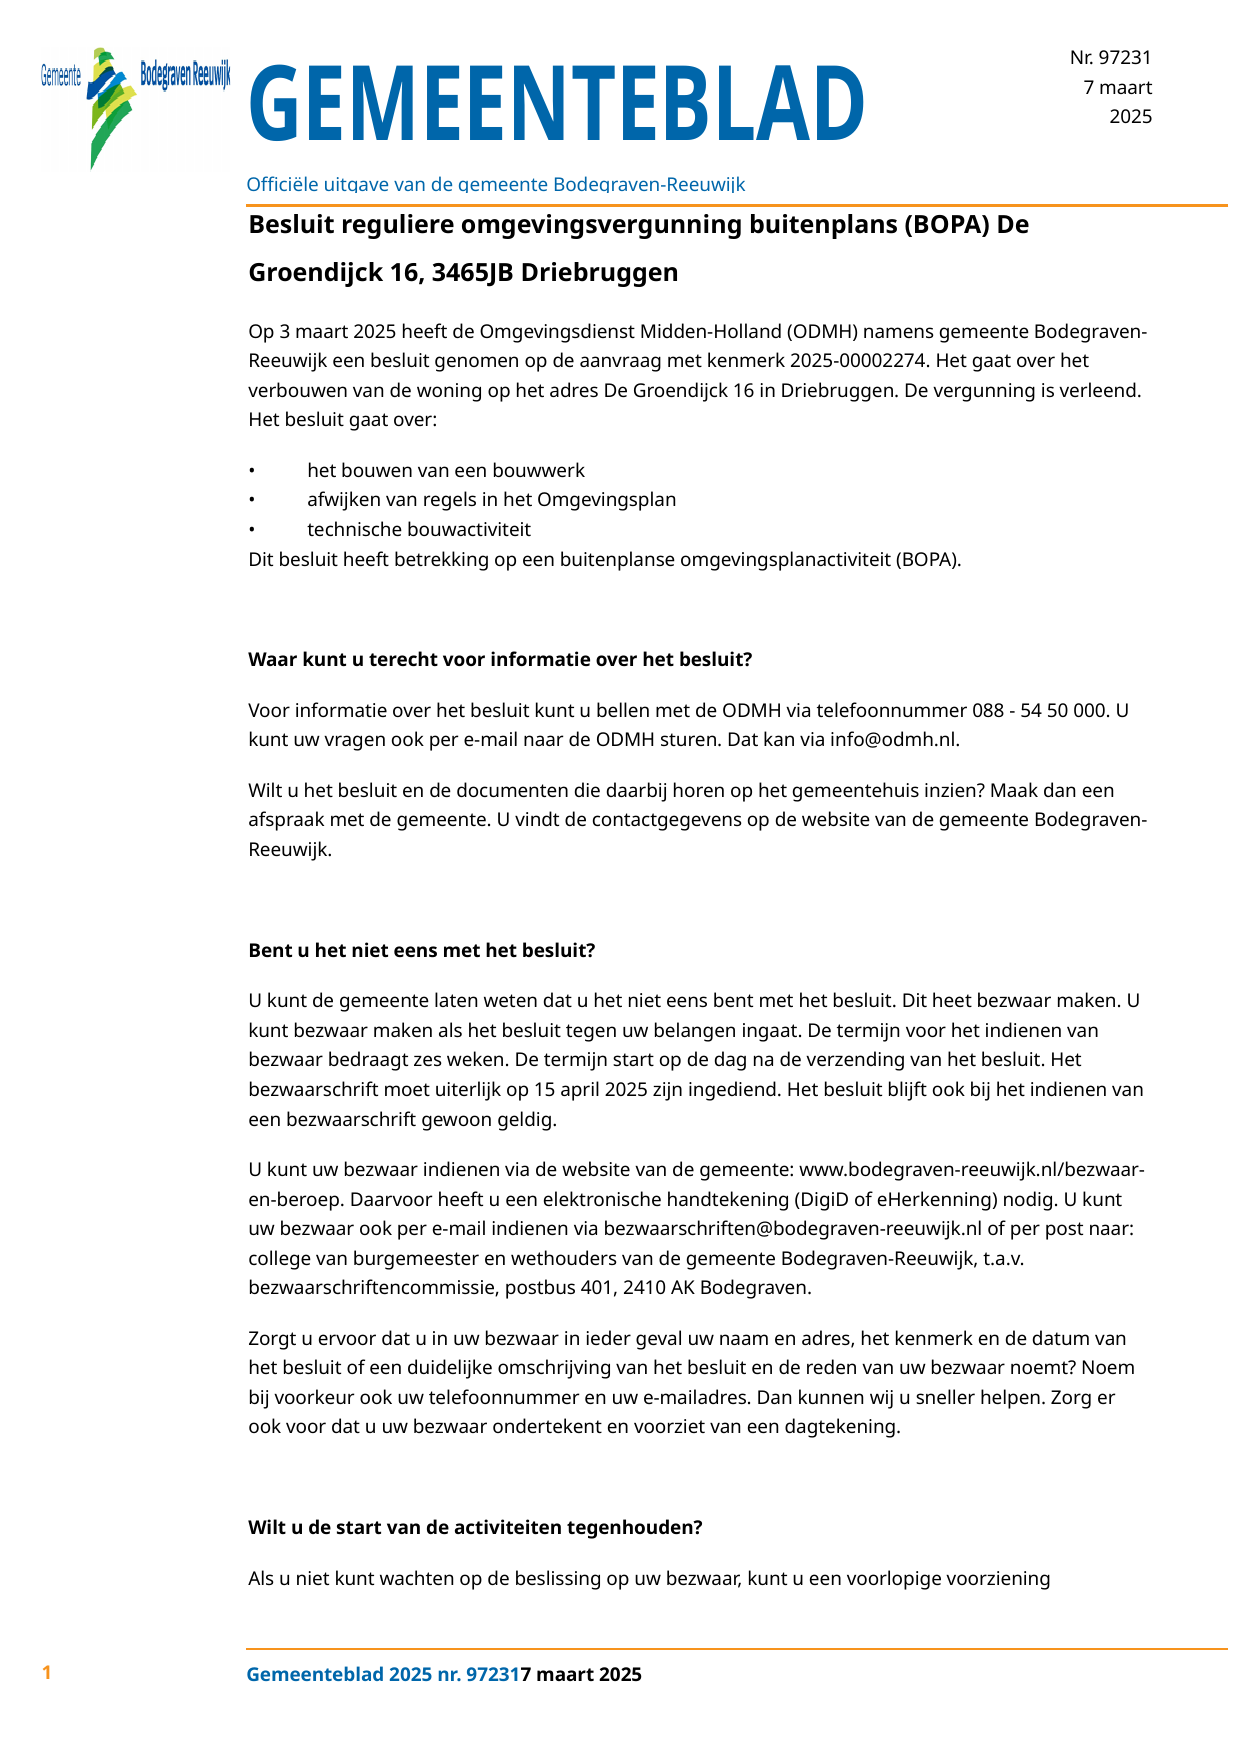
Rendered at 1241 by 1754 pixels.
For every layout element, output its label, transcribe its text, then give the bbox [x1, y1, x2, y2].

list technische bouwactiviteit [248, 516, 1152, 542]
text Zorgt u ervoor dat u in uw bezwaar in ieder geval uw naam en adres, het kenmerk en de datum van het besluit of een duidelijke omschrijving van het besluit en de reden van uw bezwaar noemt? Noem bij voorkeur ook uw telefoonnummer en uw e-mailadres. Dan kunnen wij u sneller helpen. Zorg er ook voor dat u uw bezwaar ondertekent en voorziet van een dagtekening. [248, 1325, 1152, 1439]
text Dit besluit heeft betrekking op een buitenplanse omgevingsplanactiviteit (BOPA). [248, 546, 1152, 572]
picture [41, 47, 231, 172]
text Wilt u de start van de activiteiten tegenhouden? [248, 1514, 1152, 1540]
text U kunt de gemeente laten weten dat u het niet eens bent met het besluit. Dit heet bezwaar maken. U kunt bezwaar maken als het besluit tegen uw belangen ingaat. De termijn voor het indienen van bezwaar bedraagt zes weken. De termijn start op de dag na de verzending van het besluit. Het bezwaarschrift moet uiterlijk op 15 april 2025 zijn ingediend. Het besluit blijft ook bij het indienen van een bezwaarschrift gewoon geldig. [248, 987, 1152, 1132]
text Wilt u het besluit en de documenten die daarbij horen op het gemeentehuis inzien? Maak dan een afspraak met de gemeente. U vindt de contactgegevens op de website van de gemeente Bodegraven-Reeuwijk. [248, 777, 1152, 862]
list afwijken van regels in het Omgevingsplan [248, 487, 1152, 512]
text Op 3 maart 2025 heeft de Omgevingsdienst Midden-Holland (ODMH) namens gemeente Bodegraven-Reeuwijk een besluit genomen op de aanvraag met kenmerk 2025-00002274. Het gaat over het verbouwen van de woning op het adres De Groendijck 16 in Driebruggen. De vergunning is verleend. Het besluit gaat over: [248, 318, 1152, 432]
list het bouwen van een bouwwerk [248, 457, 1152, 483]
text Bent u het niet eens met het besluit? [248, 937, 1152, 963]
text U kunt uw bezwaar indienen via de website van de gemeente: www.bodegraven-reeuwijk.nl/bezwaar-en-beroep. Daarvoor heeft u een elektronische handtekening (DigiD of eHerkenning) nodig. U kunt uw bezwaar ook per e-mail indienen via bezwaarschriften@bodegraven-reeuwijk.nl of per post naar: college van burgemeester en wethouders van de gemeente Bodegraven-Reeuwijk, t.a.v. bezwaarschriftencommissie, postbus 401, 2410 AK Bodegraven. [248, 1156, 1152, 1300]
text Als u niet kunt wachten op de beslissing op uw bezwaar, kunt u een voorlopige voorziening [248, 1565, 1152, 1591]
text Waar kunt u terecht voor informatie over het besluit? [248, 647, 1152, 672]
text Besluit reguliere omgevingsvergunning buitenplans (BOPA) De Groendijck 16, 3465JB Driebruggen [248, 207, 1152, 288]
text Voor informatie over het besluit kunt u bellen met de ODMH via telefoonnummer 088 - 54 50 000. U kunt uw vragen ook per e-mail naar de ODMH sturen. Dat kan via info@odmh.nl. [248, 697, 1152, 752]
